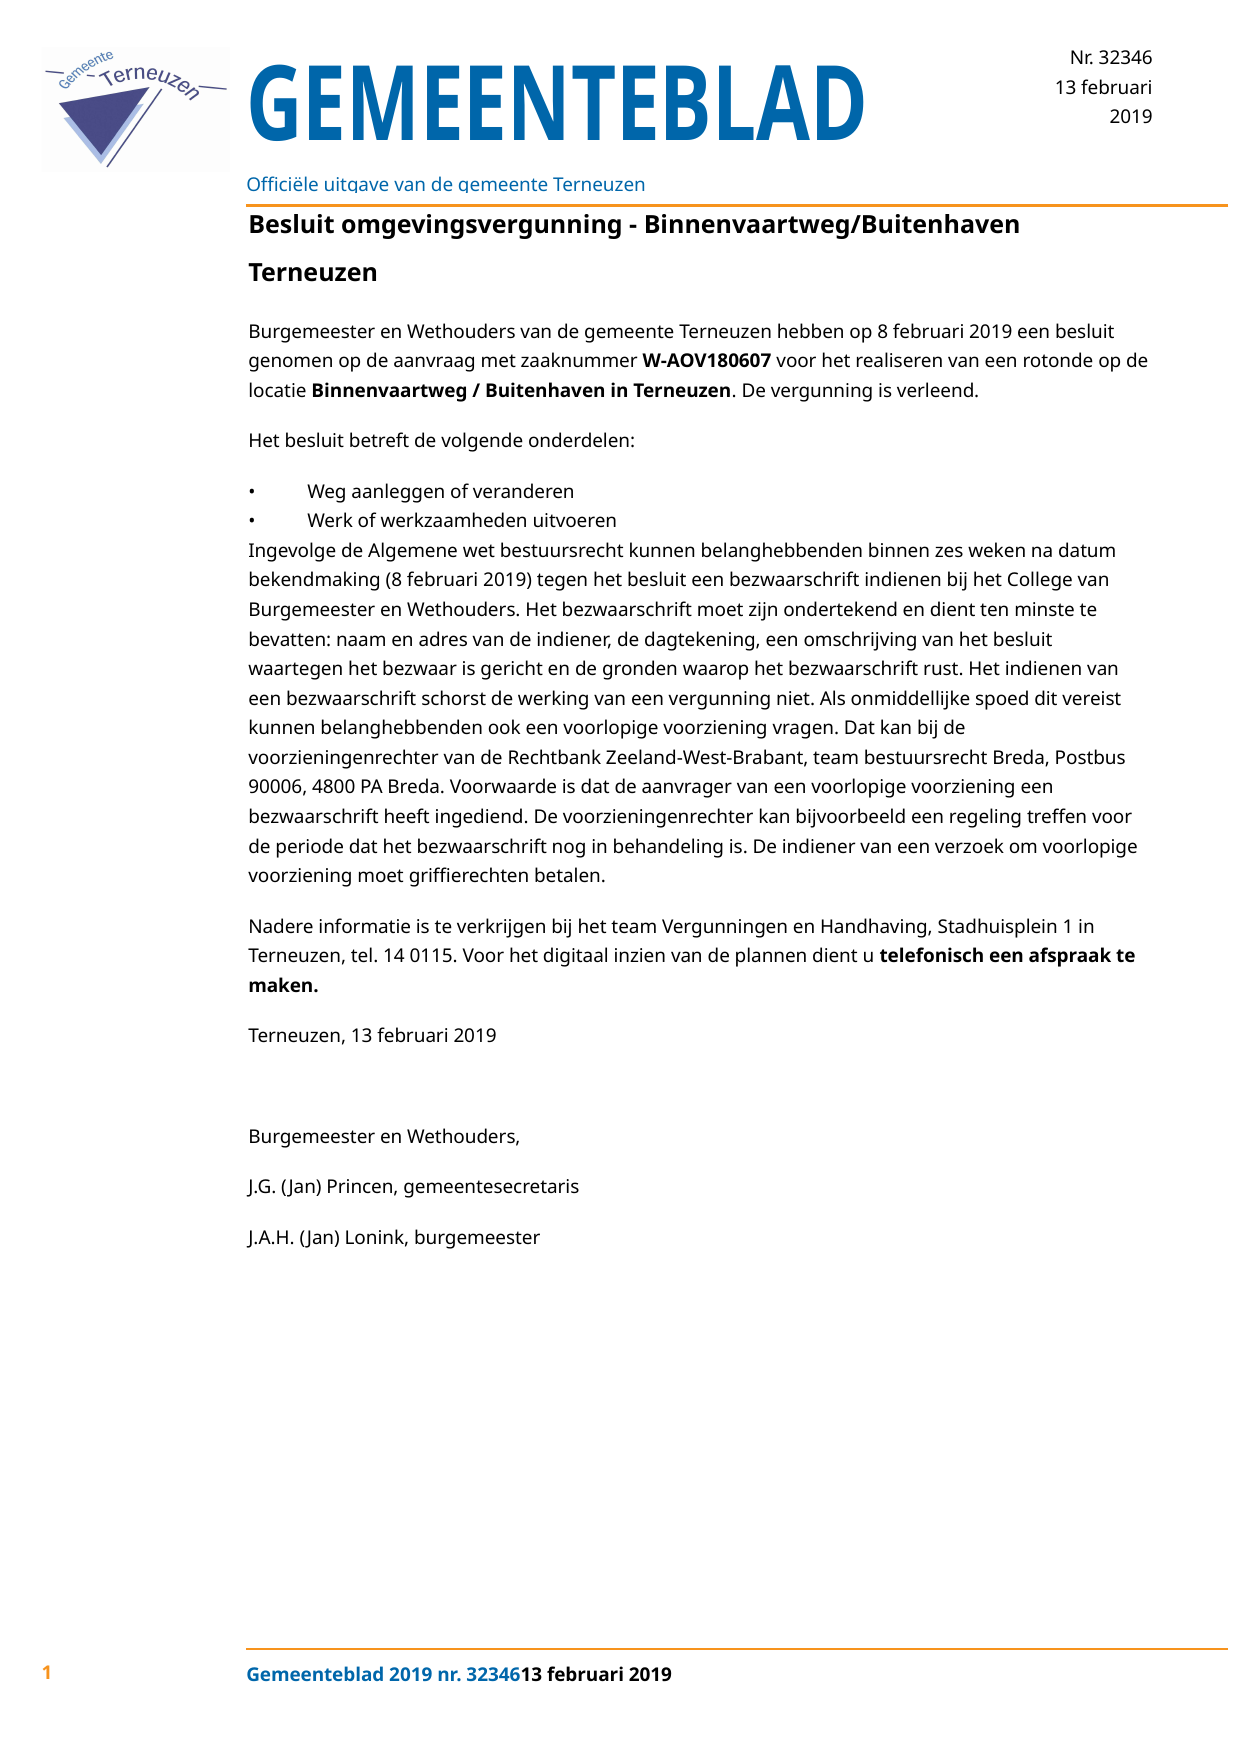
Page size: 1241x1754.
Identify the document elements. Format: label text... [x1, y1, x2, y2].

picture [41, 47, 231, 172]
list Werk of werkzaamheden uitvoeren [248, 507, 1152, 533]
text Het besluit betreft de volgende onderdelen: [248, 427, 1152, 453]
text J.A.H. (Jan) Lonink, burgemeester [248, 1224, 1152, 1250]
text Burgemeester en Wethouders van de gemeente Terneuzen hebben op 8 februari 2019 een besluit genomen op de aanvraag met zaaknummer W-AOV180607 voor het realiseren van een rotonde op de locatie Binnenvaartweg / Buitenhaven in Terneuzen. De vergunning is verleend. [248, 318, 1152, 403]
text J.G. (Jan) Princen, gemeentesecretaris [248, 1174, 1152, 1199]
text Ingevolge de Algemene wet bestuursrecht kunnen belanghebbenden binnen zes weken na datum bekendmaking (8 februari 2019) tegen het besluit een bezwaarschrift indienen bij het College van Burgemeester en Wethouders. Het bezwaarschrift moet zijn ondertekend en dient ten minste te bevatten: naam en adres van de indiener, de dagtekening, een omschrijving van het besluit waartegen het bezwaar is gericht en de gronden waarop het bezwaarschrift rust. Het indienen van een bezwaarschrift schorst de werking van een vergunning niet. Als onmiddellijke spoed dit vereist kunnen belanghebbenden ook een voorlopige voorziening vragen. Dat kan bij de voorzieningenrechter van de Rechtbank Zeeland-West-Brabant, team bestuursrecht Breda, Postbus 90006, 4800 PA Breda. Voorwaarde is dat de aanvrager van een voorlopige voorziening een bezwaarschrift heeft ingediend. De voorzieningenrechter kan bijvoorbeeld een regeling treffen voor de periode dat het bezwaarschrift nog in behandeling is. De indiener van een verzoek om voorlopige voorziening moet griffierechten betalen. [248, 537, 1152, 888]
text Burgemeester en Wethouders, [248, 1123, 1152, 1149]
text Besluit omgevingsvergunning - Binnenvaartweg/Buitenhaven Terneuzen [248, 207, 1152, 288]
list Weg aanleggen of veranderen [248, 478, 1152, 504]
text Terneuzen, 13 februari 2019 [248, 1022, 1152, 1048]
text Nadere informatie is te verkrijgen bij het team Vergunningen en Handhaving, Stadhuisplein 1 in Terneuzen, tel. 14 0115. Voor het digitaal inzien van de plannen dient u telefonisch een afspraak te maken. [248, 913, 1152, 998]
